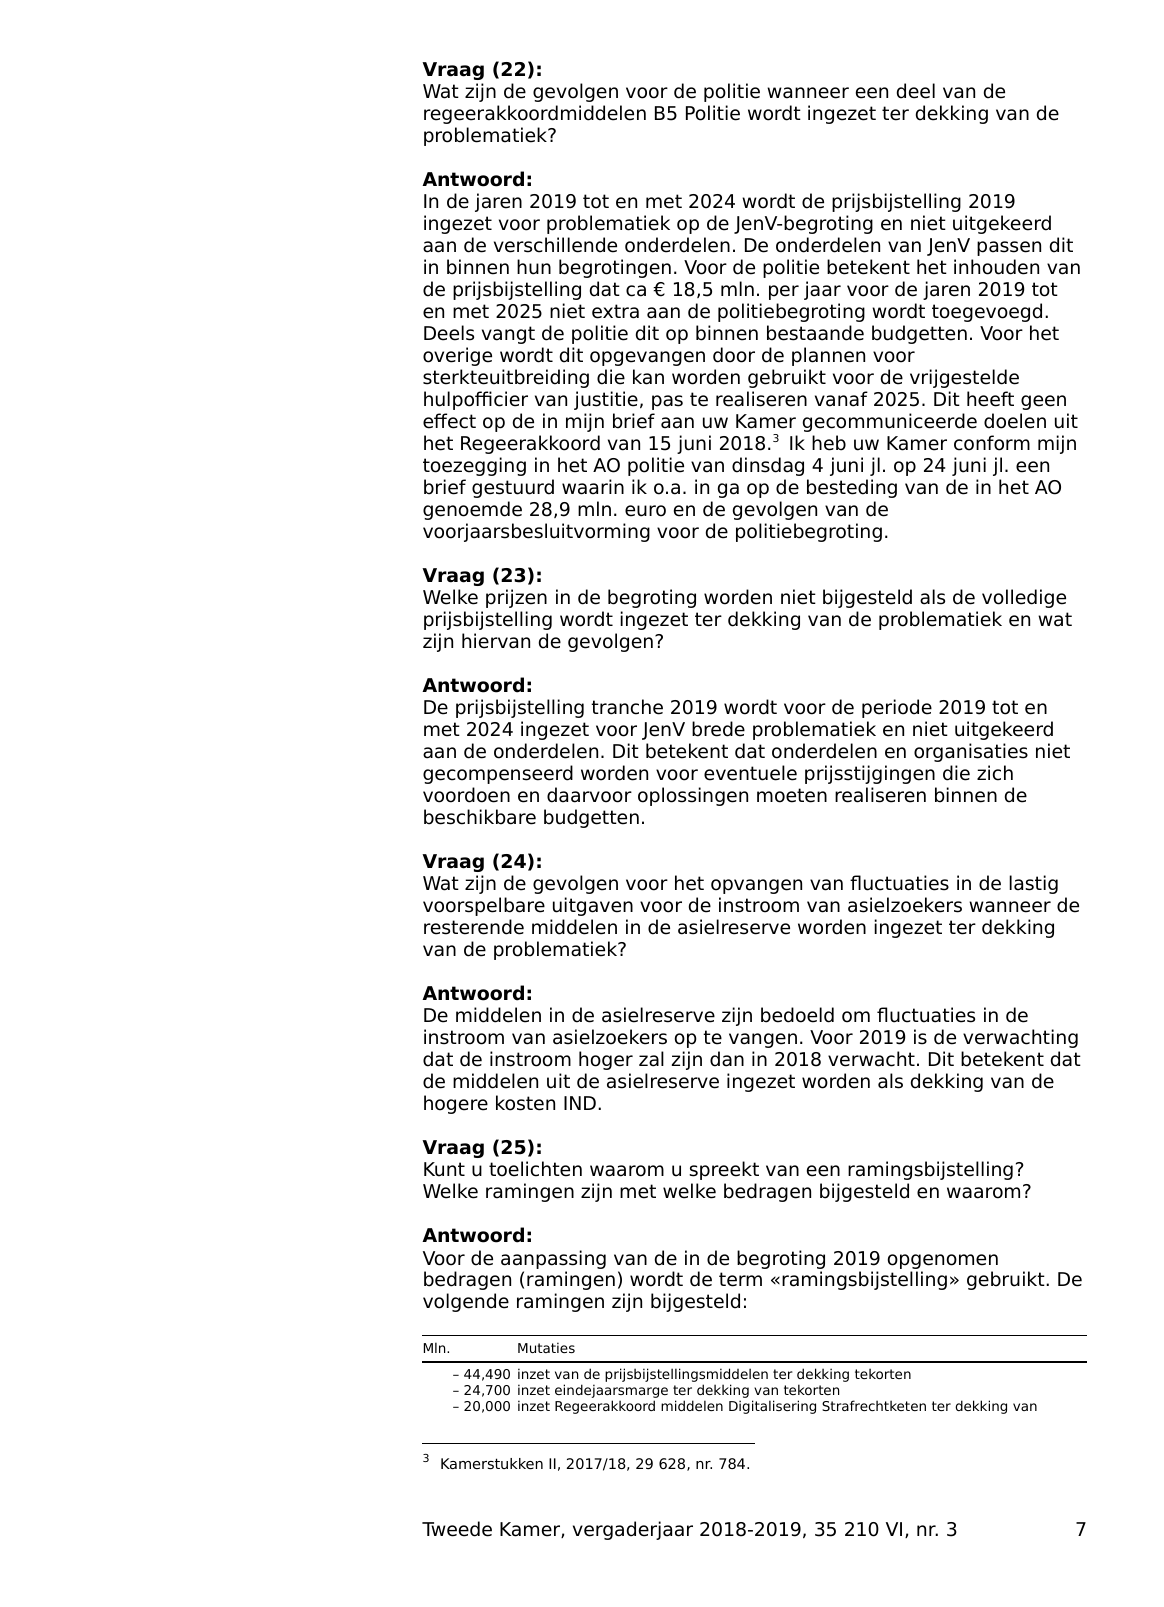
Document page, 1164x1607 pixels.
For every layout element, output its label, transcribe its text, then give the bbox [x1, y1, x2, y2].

table_header Mutaties [511, 1336, 1087, 1361]
text Kamerstukken II, 2017/18, 29 628, nr. 784. [422, 1452, 1087, 1474]
table_cell inzet van de prijsbijstellingsmiddelen ter dekking tekorten [511, 1363, 1087, 1383]
table_cell – 20,000 [422, 1399, 511, 1414]
subtitle Antwoord: [422, 675, 1087, 697]
subtitle Antwoord: [422, 983, 1087, 1005]
text Wat zijn de gevolgen voor de politie wanneer een deel van de regeerakkoordmiddelen B5 Politie wordt ingezet ter dekking van de problematiek? [422, 81, 1087, 147]
text Voor de aanpassing van de in de begroting 2019 opgenomen bedragen (ramingen) wordt de term «ramingsbijstelling» gebruikt. De volgende ramingen zijn bijgesteld: [422, 1247, 1087, 1313]
subtitle Antwoord: [422, 169, 1087, 191]
text Welke prijzen in de begroting worden niet bijgesteld als de volledige prijsbijstelling wordt ingezet ter dekking van de problematiek en wat zijn hiervan de gevolgen? [422, 587, 1087, 653]
subtitle Vraag (22): [422, 59, 1087, 81]
text De prijsbijstelling tranche 2019 wordt voor de periode 2019 tot en met 2024 ingezet voor JenV brede problematiek en niet uitgekeerd aan de onderdelen. Dit betekent dat onderdelen en organisaties niet gecompenseerd worden voor eventuele prijsstijgingen die zich voordoen en daarvoor oplossingen moeten realiseren binnen de beschikbare budgetten. [422, 697, 1087, 829]
table_cell – 24,700 [422, 1383, 511, 1398]
table_cell – 44,490 [422, 1363, 511, 1383]
table_header Mln. [422, 1336, 511, 1361]
text De middelen in de asielreserve zijn bedoeld om fluctuaties in de instroom van asielzoekers op te vangen. Voor 2019 is de verwachting dat de instroom hoger zal zijn dan in 2018 verwacht. Dit betekent dat de middelen uit de asielreserve ingezet worden als dekking van de hogere kosten IND. [422, 1005, 1087, 1115]
table_cell inzet Regeerakkoord middelen Digitalisering Strafrechtketen ter dekking van [511, 1399, 1087, 1414]
subtitle Vraag (25): [422, 1137, 1087, 1159]
text In de jaren 2019 tot en met 2024 wordt de prijsbijstelling 2019 ingezet voor problematiek op de JenV-begroting en niet uitgekeerd aan de verschillende onderdelen. De onderdelen van JenV passen dit in binnen hun begrotingen. Voor de politie betekent het inhouden van de prijsbijstelling dat ca € 18,5 mln. per jaar voor de jaren 2019 tot en met 2025 niet extra aan de politiebegroting wordt toegevoegd. Deels vangt de politie dit op binnen bestaande budgetten. Voor het overige wordt dit opgevangen door de plannen voor sterkteuitbreiding die kan worden gebruikt voor de vrijgestelde hulpofficier van justitie, pas te realiseren vanaf 2025. Dit heeft geen effect op de in mijn brief aan uw Kamer gecommuniceerde doelen uit het Regeerakkoord van 15 juni 2018. Ik heb uw Kamer conform mijn toezegging in het AO politie van dinsdag 4 juni jl. op 24 juni jl. een brief gestuurd waarin ik o.a. in ga op de besteding van de in het AO genoemde 28,9 mln. euro en de gevolgen van de voorjaarsbesluitvorming voor de politiebegroting. [422, 191, 1087, 543]
table_cell inzet eindejaarsmarge ter dekking van tekorten [511, 1383, 1087, 1398]
text Wat zijn de gevolgen voor het opvangen van fluctuaties in de lastig voorspelbare uitgaven voor de instroom van asielzoekers wanneer de resterende middelen in de asielreserve worden ingezet ter dekking van de problematiek? [422, 873, 1087, 961]
text Kunt u toelichten waarom u spreekt van een ramingsbijstelling? Welke ramingen zijn met welke bedragen bijgesteld en waarom? [422, 1159, 1087, 1203]
subtitle Vraag (23): [422, 565, 1087, 587]
subtitle Antwoord: [422, 1225, 1087, 1247]
subtitle Vraag (24): [422, 851, 1087, 873]
